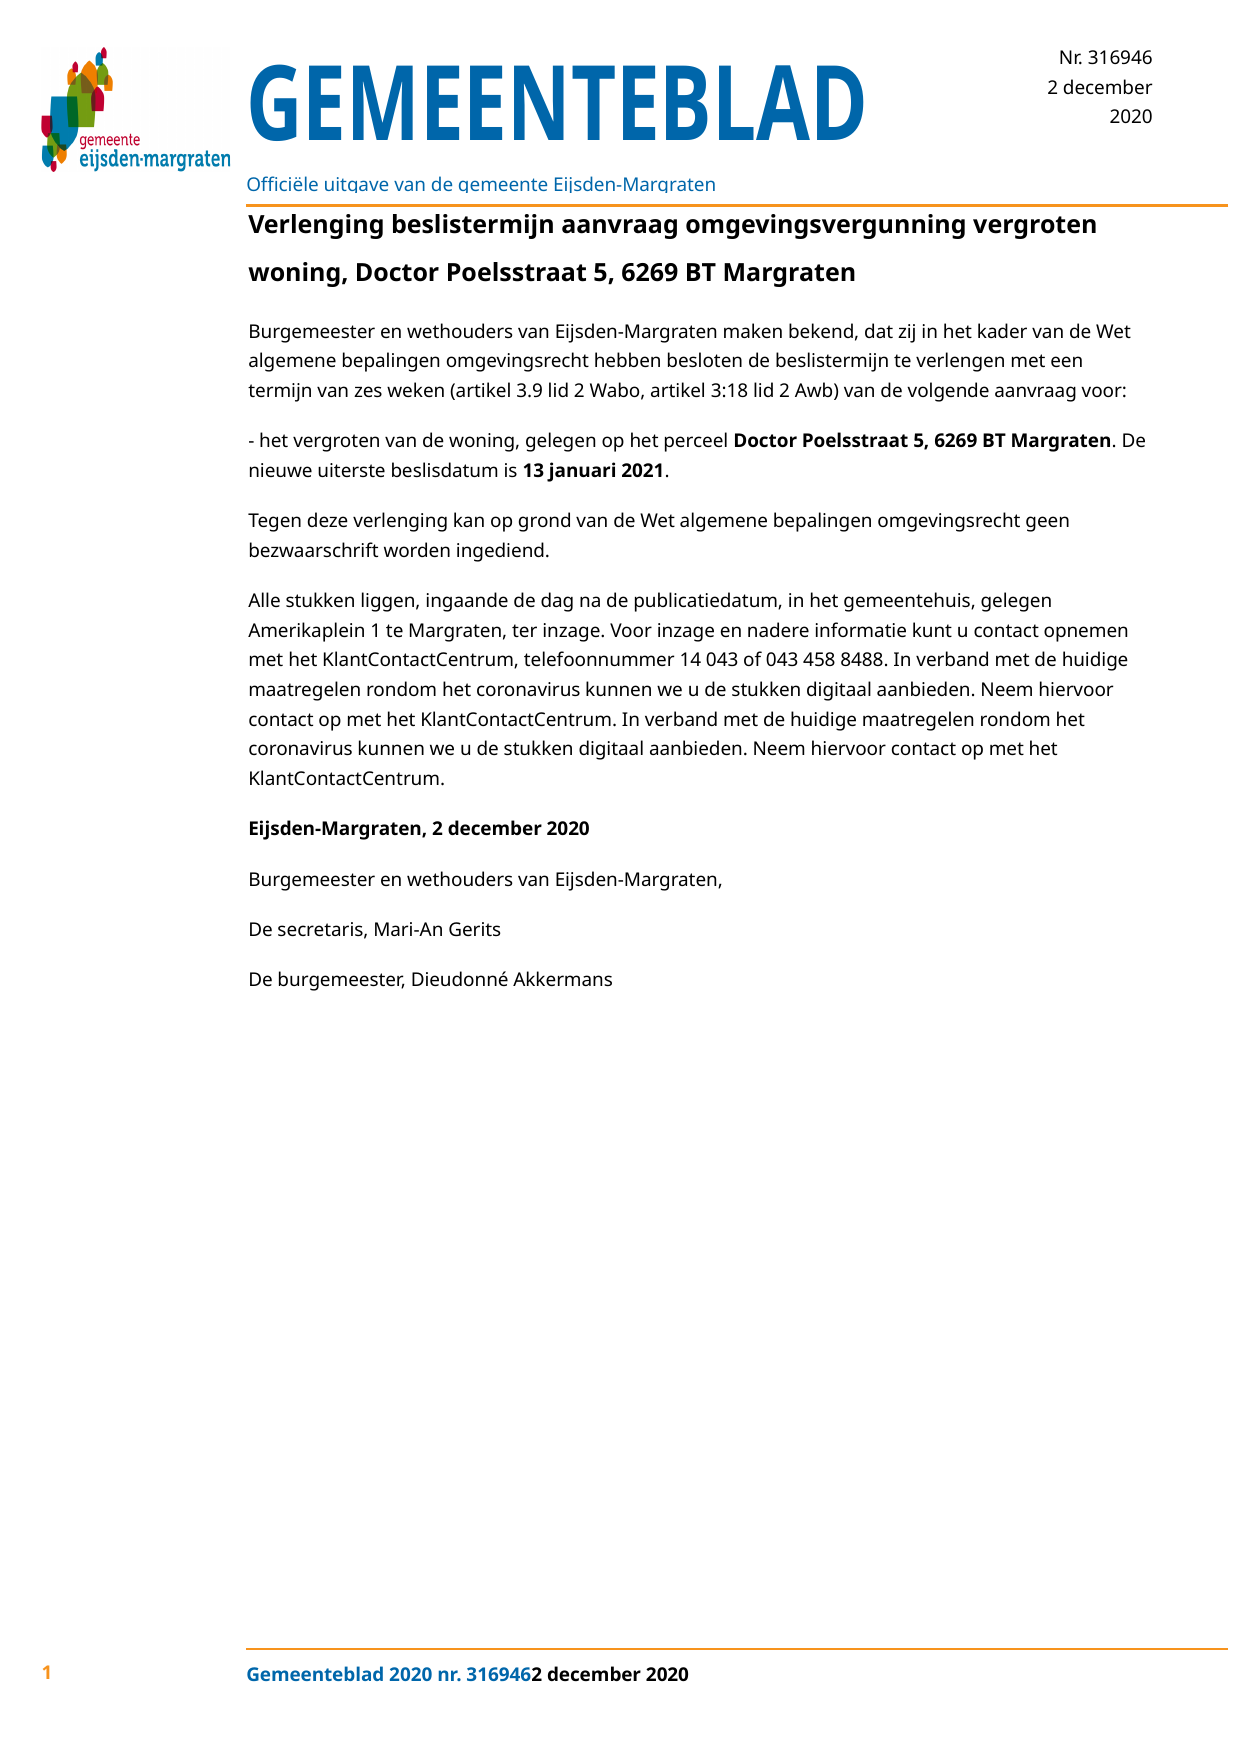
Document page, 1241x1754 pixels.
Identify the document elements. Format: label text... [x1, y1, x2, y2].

text Verlenging beslistermijn aanvraag omgevingsvergunning vergroten woning, Doctor Poelsstraat 5, 6269 BT Margraten [248, 207, 1152, 288]
text Burgemeester en wethouders van Eijsden-Margraten, [248, 866, 1152, 892]
text Tegen deze verlenging kan op grond van de Wet algemene bepalingen omgevingsrecht geen bezwaarschrift worden ingediend. [248, 507, 1152, 563]
text De burgemeester, Dieudonné Akkermans [248, 967, 1152, 992]
text Alle stukken liggen, ingaande de dag na de publicatiedatum, in het gemeentehuis, gelegen Amerikaplein 1 te Margraten, ter inzage. Voor inzage en nadere informatie kunt u contact opnemen met het KlantContactCentrum, telefoonnummer 14 043 of 043 458 8488. In verband met de huidige maatregelen rondom het coronavirus kunnen we u de stukken digitaal aanbieden. Neem hiervoor contact op met het KlantContactCentrum. In verband met de huidige maatregelen rondom het coronavirus kunnen we u de stukken digitaal aanbieden. Neem hiervoor contact op met het KlantContactCentrum. [248, 587, 1152, 791]
picture [41, 47, 231, 172]
text Eijsden-Margraten, 2 december 2020 [248, 815, 1152, 841]
text - het vergroten van de woning, gelegen op het perceel Doctor Poelsstraat 5, 6269 BT Margraten. De nieuwe uiterste beslisdatum is 13 januari 2021. [248, 427, 1152, 483]
text De secretaris, Mari-An Gerits [248, 916, 1152, 942]
text Burgemeester en wethouders van Eijsden-Margraten maken bekend, dat zij in het kader van de Wet algemene bepalingen omgevingsrecht hebben besloten de beslistermijn te verlengen met een termijn van zes weken (artikel 3.9 lid 2 Wabo, artikel 3:18 lid 2 Awb) van de volgende aanvraag voor: [248, 318, 1152, 403]
